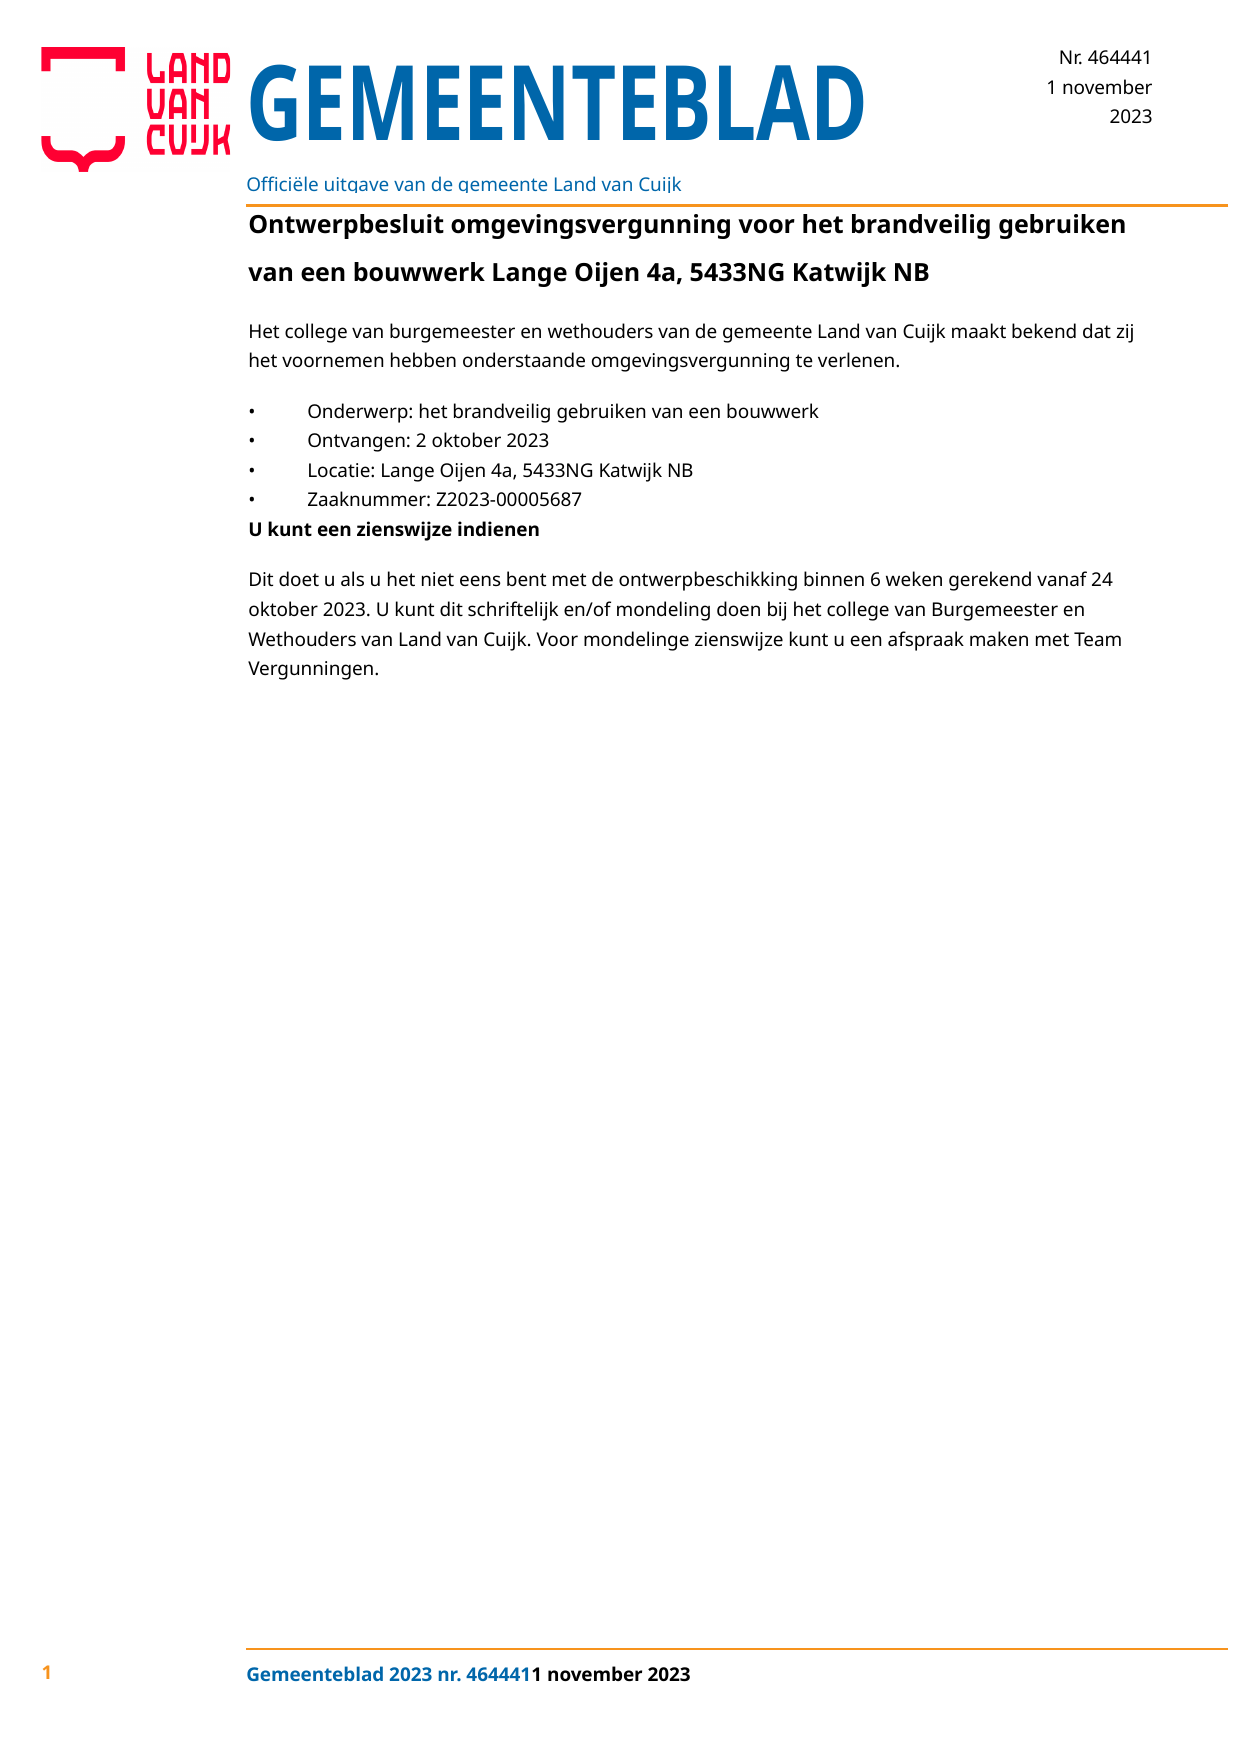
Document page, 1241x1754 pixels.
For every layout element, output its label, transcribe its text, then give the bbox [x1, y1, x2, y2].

list Ontvangen: 2 oktober 2023 [248, 427, 1152, 453]
text Het college van burgemeester en wethouders van de gemeente Land van Cuijk maakt bekend dat zij het voornemen hebben onderstaande omgevingsvergunning te verlenen. [248, 318, 1152, 373]
text U kunt een zienswijze indienen [248, 516, 1152, 542]
list Locatie: Lange Oijen 4a, 5433NG Katwijk NB [248, 457, 1152, 483]
text Dit doet u als u het niet eens bent met de ontwerpbeschikking binnen 6 weken gerekend vanaf 24 oktober 2023. U kunt dit schriftelijk en/of mondeling doen bij het college van Burgemeester en Wethouders van Land van Cuijk. Voor mondelinge zienswijze kunt u een afspraak maken met Team Vergunningen. [248, 567, 1152, 681]
picture [41, 47, 231, 172]
list Zaaknummer: Z2023-00005687 [248, 487, 1152, 512]
list Onderwerp: het brandveilig gebruiken van een bouwwerk [248, 398, 1152, 424]
text Ontwerpbesluit omgevingsvergunning voor het brandveilig gebruiken van een bouwwerk Lange Oijen 4a, 5433NG Katwijk NB [248, 207, 1152, 288]
